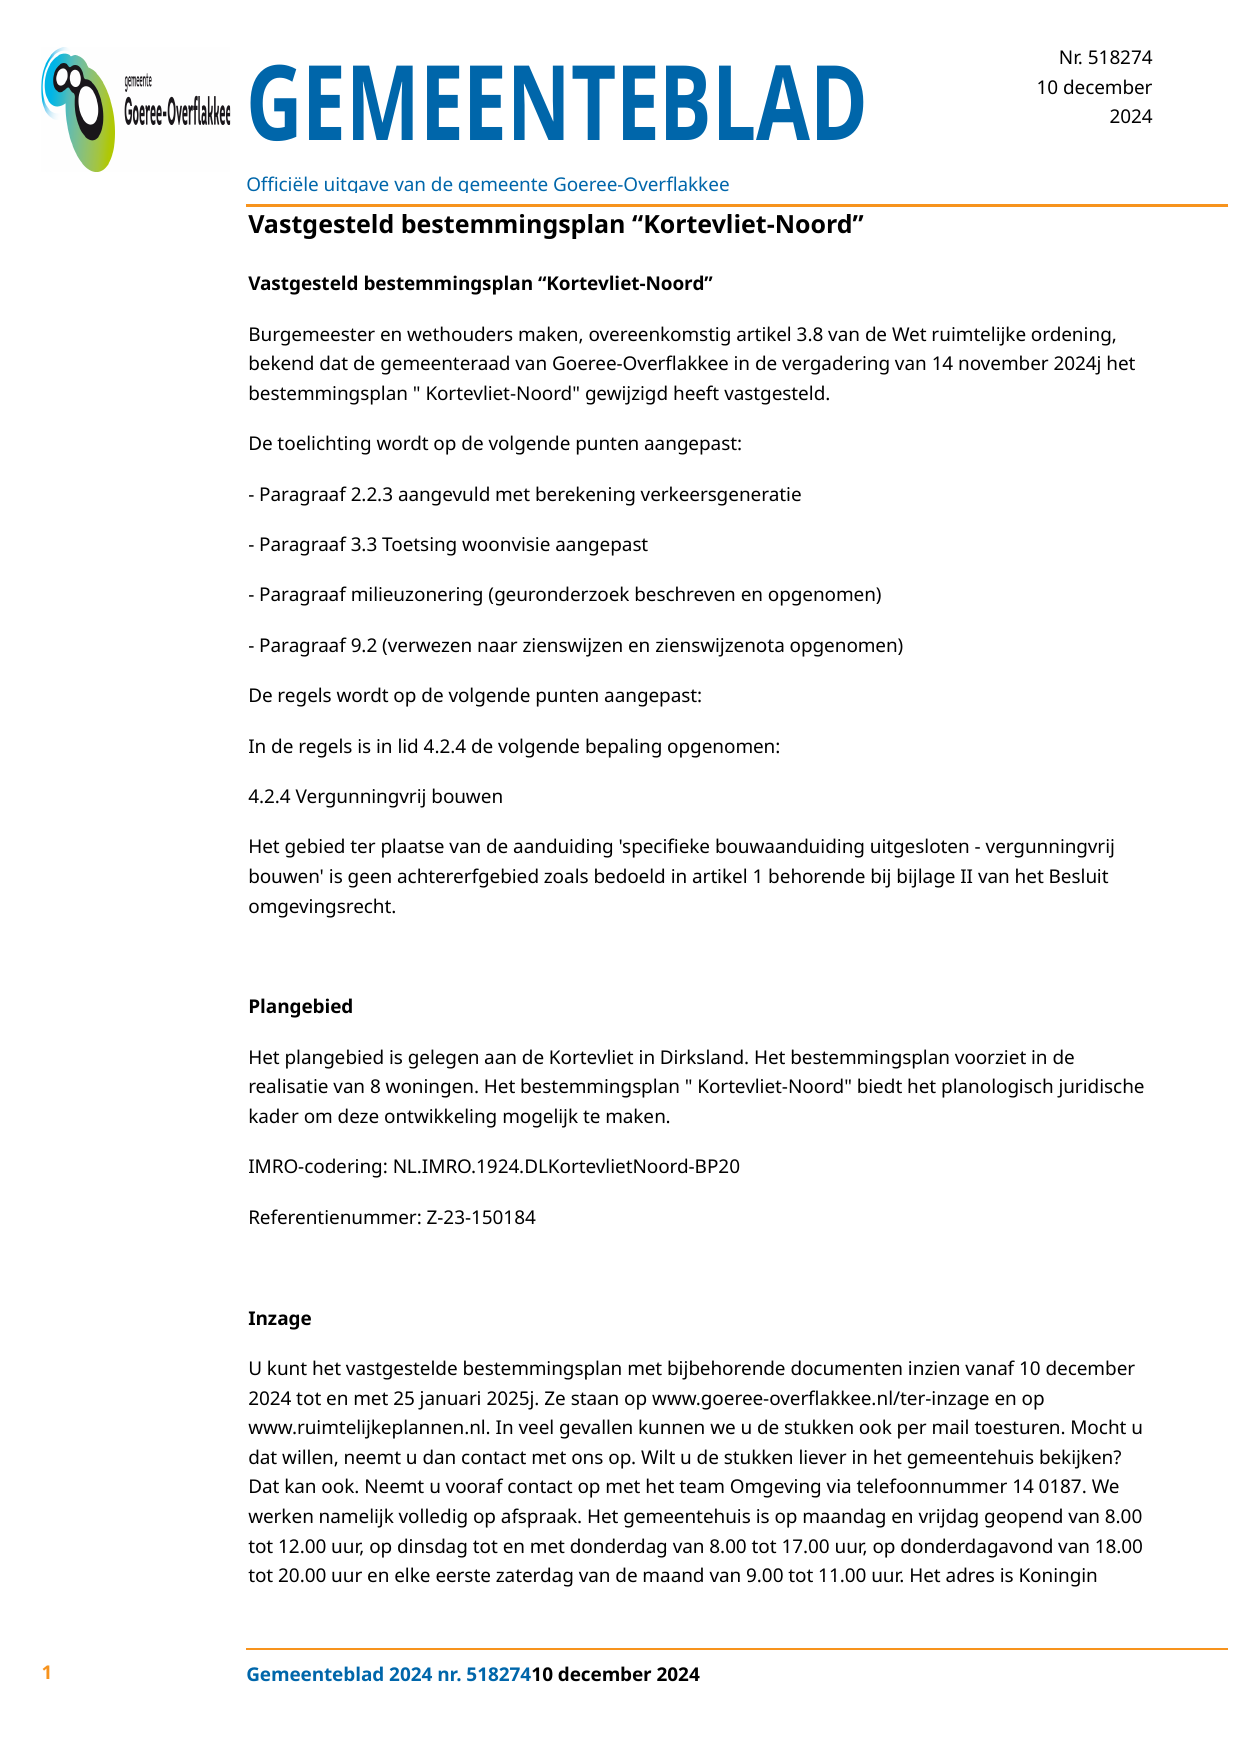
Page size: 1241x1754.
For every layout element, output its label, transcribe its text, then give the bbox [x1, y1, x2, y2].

text U kunt het vastgestelde bestemmingsplan met bijbehorende documenten inzien vanaf 10 december 2024 tot en met 25 januari 2025j. Ze staan op www.goeree-overflakkee.nl/ter-inzage en op www.ruimtelijkeplannen.nl. In veel gevallen kunnen we u de stukken ook per mail toesturen. Mocht u dat willen, neemt u dan contact met ons op. Wilt u de stukken liever in het gemeentehuis bekijken? Dat kan ook. Neemt u vooraf contact op met het team Omgeving via telefoonnummer 14 0187. We werken namelijk volledig op afspraak. Het gemeentehuis is op maandag en vrijdag geopend van 8.00 tot 12.00 uur, op dinsdag tot en met donderdag van 8.00 tot 17.00 uur, op donderdagavond van 18.00 tot 20.00 uur en elke eerste zaterdag van de maand van 9.00 tot 11.00 uur. Het adres is Koningin [248, 1355, 1152, 1588]
text Referentienummer: Z-23-150184 [248, 1204, 1152, 1230]
text - Paragraaf 3.3 Toetsing woonvisie aangepast [248, 531, 1152, 557]
text IMRO-codering: NL.IMRO.1924.DLKortevlietNoord-BP20 [248, 1154, 1152, 1179]
text Vastgesteld bestemmingsplan “Kortevliet-Noord” [248, 270, 1152, 296]
text - Paragraaf milieuzonering (geuronderzoek beschreven en opgenomen) [248, 582, 1152, 607]
text Inzage [248, 1305, 1152, 1331]
text Het plangebied is gelegen aan de Kortevliet in Dirksland. Het bestemmingsplan voorziet in de realisatie van 8 woningen. Het bestemmingsplan " Kortevliet-Noord" biedt het planologisch juridische kader om deze ontwikkeling mogelijk te maken. [248, 1044, 1152, 1129]
text Het gebied ter plaatse van de aanduiding 'specifieke bouwaanduiding uitgesloten - vergunningvrij bouwen' is geen achtererfgebied zoals bedoeld in artikel 1 behorende bij bijlage II van het Besluit omgevingsrecht. [248, 834, 1152, 918]
text In de regels is in lid 4.2.4 de volgende bepaling opgenomen: [248, 733, 1152, 758]
text De regels wordt op de volgende punten aangepast: [248, 682, 1152, 708]
text 4.2.4 Vergunningvrij bouwen [248, 783, 1152, 809]
text - Paragraaf 9.2 (verwezen naar zienswijzen en zienswijzenota opgenomen) [248, 632, 1152, 658]
text Plangebied [248, 994, 1152, 1019]
text Burgemeester en wethouders maken, overeenkomstig artikel 3.8 van de Wet ruimtelijke ordening, bekend dat de gemeenteraad van Goeree-Overflakkee in de vergadering van 14 november 2024j het bestemmingsplan " Kortevliet-Noord" gewijzigd heeft vastgesteld. [248, 321, 1152, 406]
text De toelichting wordt op de volgende punten aangepast: [248, 430, 1152, 456]
text - Paragraaf 2.2.3 aangevuld met berekening verkeersgeneratie [248, 481, 1152, 506]
picture [41, 47, 231, 172]
text Vastgesteld bestemmingsplan “Kortevliet-Noord” [248, 207, 1152, 241]
